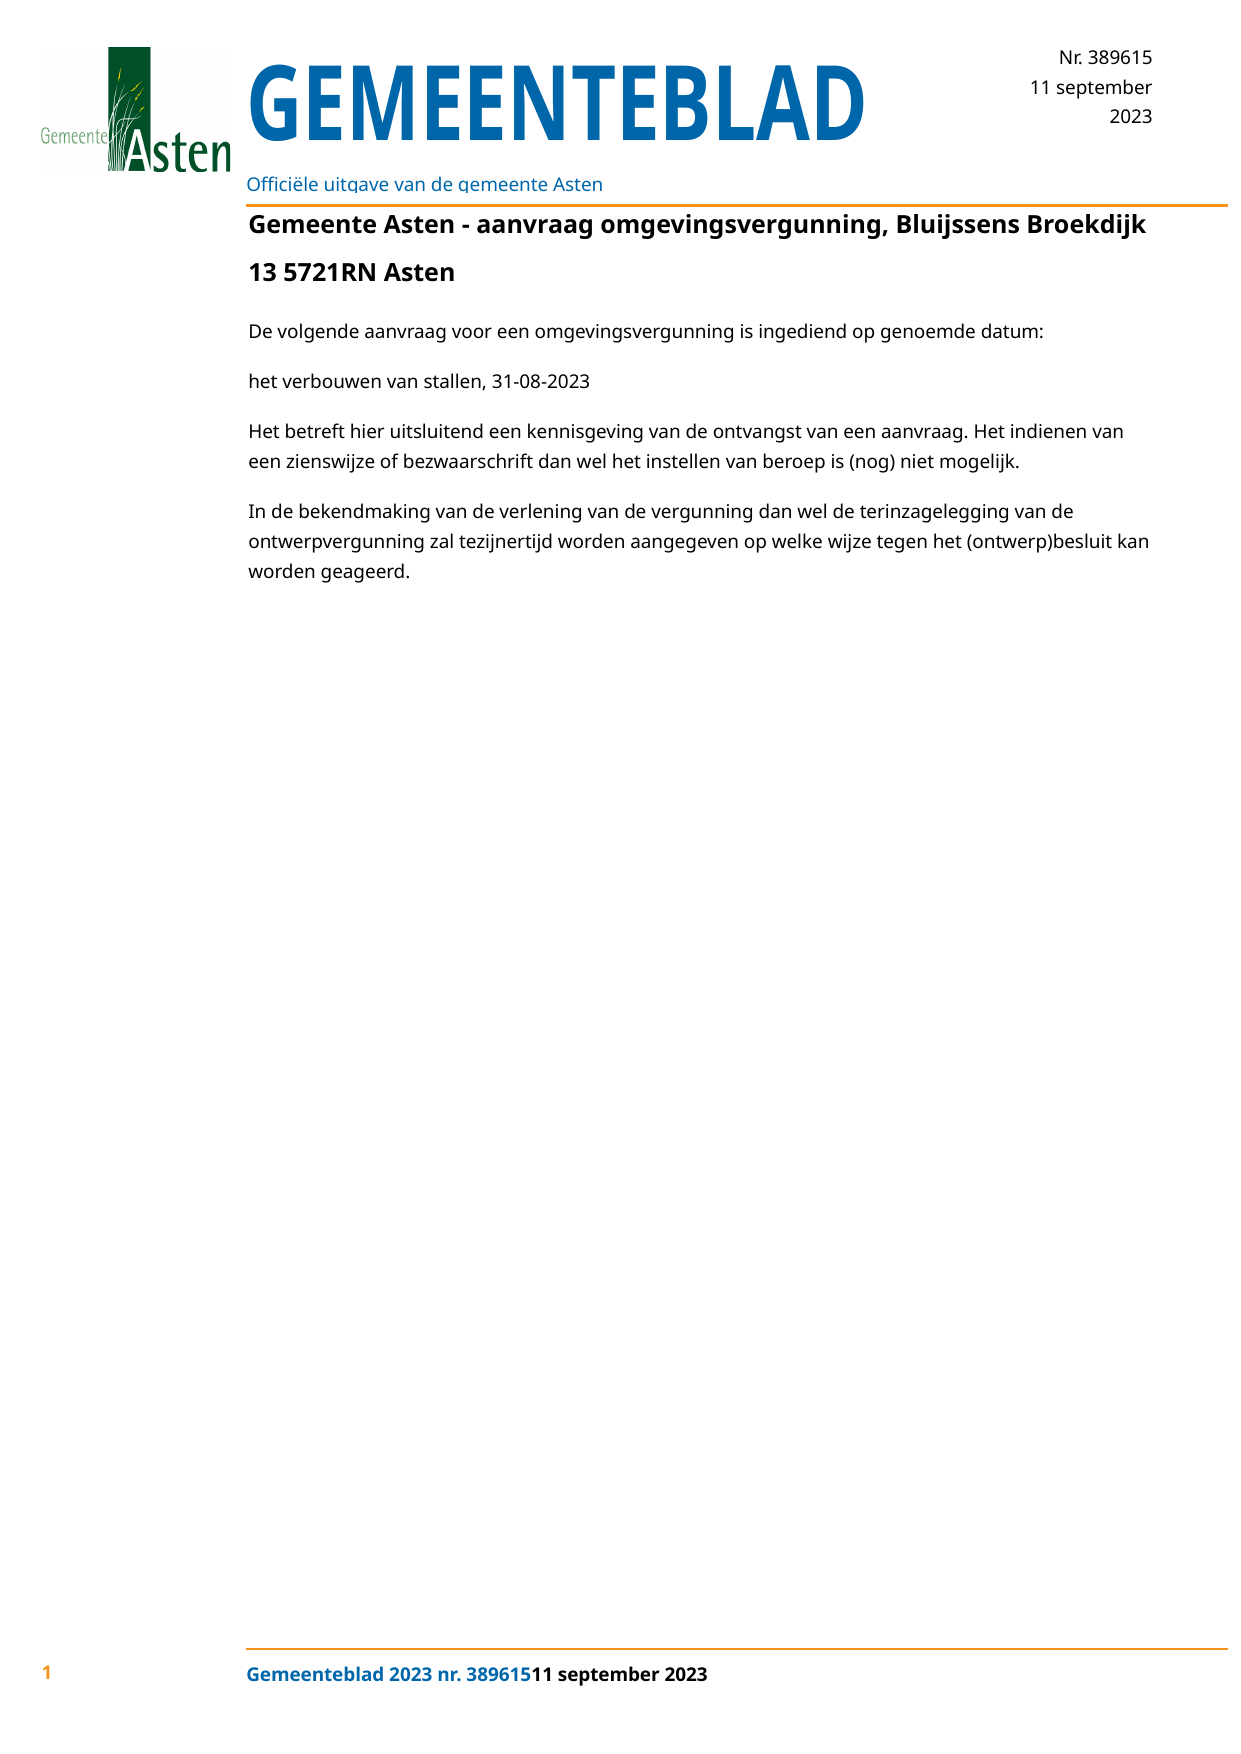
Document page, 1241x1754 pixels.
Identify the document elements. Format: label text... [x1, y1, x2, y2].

text het verbouwen van stallen, 31-08-2023 [248, 368, 1152, 394]
text Gemeente Asten - aanvraag omgevingsvergunning, Bluijssens Broekdijk 13 5721RN Asten [248, 207, 1152, 288]
text In de bekendmaking van de verlening van de vergunning dan wel de terinzagelegging van de ontwerpvergunning zal tezijnertijd worden aangegeven op welke wijze tegen het (ontwerp)besluit kan worden geageerd. [248, 499, 1152, 584]
text Het betreft hier uitsluitend een kennisgeving van de ontvangst van een aanvraag. Het indienen van een zienswijze of bezwaarschrift dan wel het instellen van beroep is (nog) niet mogelijk. [248, 419, 1152, 474]
text De volgende aanvraag voor een omgevingsvergunning is ingediend op genoemde datum: [248, 318, 1152, 344]
picture [41, 47, 231, 172]
